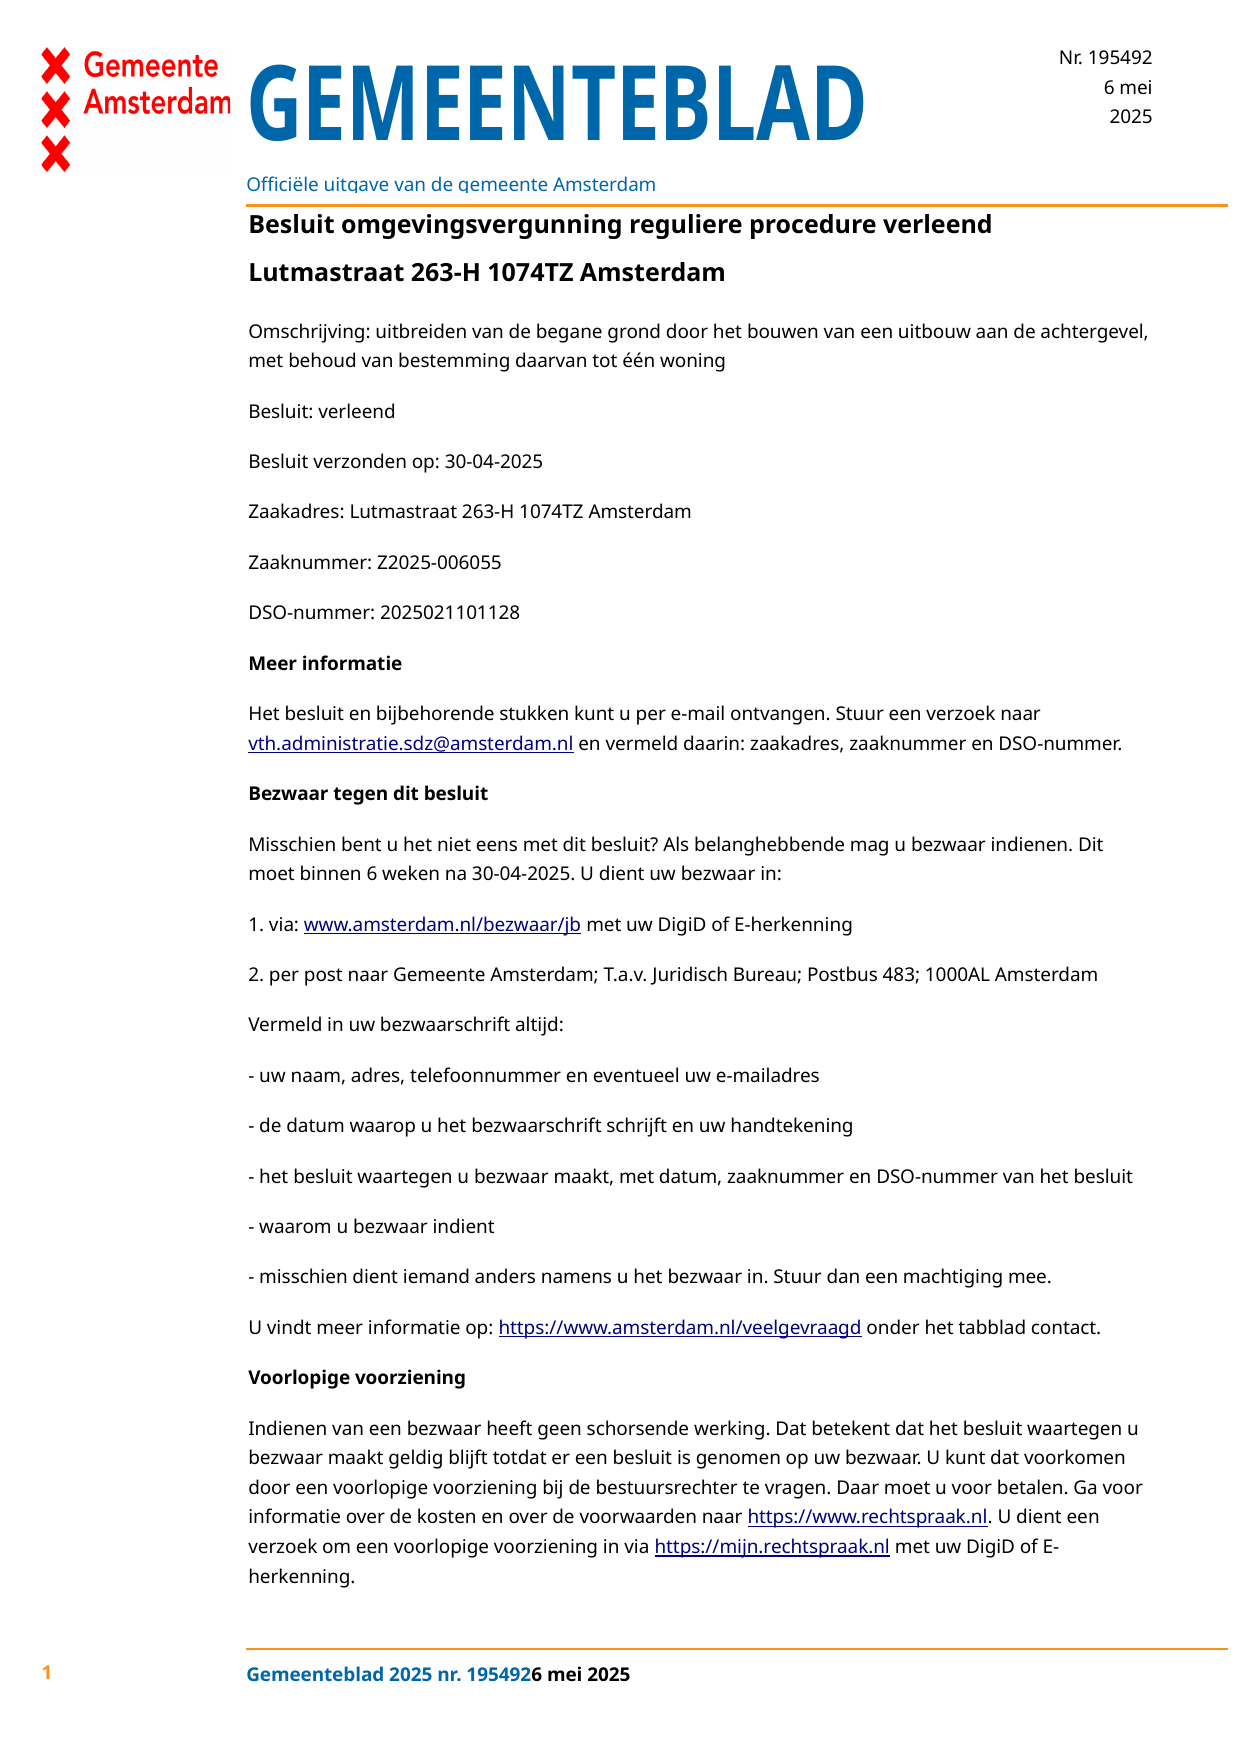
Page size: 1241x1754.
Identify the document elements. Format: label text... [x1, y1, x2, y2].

text Meer informatie [248, 650, 1152, 676]
text - waarom u bezwaar indient [248, 1213, 1152, 1239]
text Bezwaar tegen dit besluit [248, 780, 1152, 806]
text Zaakadres: Lutmastraat 263-H 1074TZ Amsterdam [248, 499, 1152, 524]
picture [41, 47, 231, 172]
text - misschien dient iemand anders namens u het bezwaar in. Stuur dan een machtiging mee. [248, 1264, 1152, 1289]
text DSO-nummer: 2025021101128 [248, 599, 1152, 625]
text - uw naam, adres, telefoonnummer en eventueel uw e-mailadres [248, 1062, 1152, 1088]
text Besluit omgevingsvergunning reguliere procedure verleend Lutmastraat 263-H 1074TZ Amsterdam [248, 207, 1152, 288]
text U vindt meer informatie op: https://www.amsterdam.nl/veelgevraagd onder het tabblad contact. [248, 1314, 1152, 1340]
text Het besluit en bijbehorende stukken kunt u per e-mail ontvangen. Stuur een verzoek naar vth.administratie.sdz@amsterdam.nl en vermeld daarin: zaakadres, zaaknummer en DSO-nummer. [248, 700, 1152, 756]
text Besluit verzonden op: 30-04-2025 [248, 448, 1152, 474]
text - de datum waarop u het bezwaarschrift schrijft en uw handtekening [248, 1112, 1152, 1138]
text 1. via: www.amsterdam.nl/bezwaar/jb met uw DigiD of E-herkenning [248, 911, 1152, 937]
text Voorlopige voorziening [248, 1364, 1152, 1390]
text Omschrijving: uitbreiden van de begane grond door het bouwen van een uitbouw aan de achtergevel, met behoud van bestemming daarvan tot één woning [248, 318, 1152, 373]
text - het besluit waartegen u bezwaar maakt, met datum, zaaknummer en DSO-nummer van het besluit [248, 1163, 1152, 1189]
text Indienen van een bezwaar heeft geen schorsende werking. Dat betekent dat het besluit waartegen u bezwaar maakt geldig blijft totdat er een besluit is genomen op uw bezwaar. U kunt dat voorkomen door een voorlopige voorziening bij de bestuursrechter te vragen. Daar moet u voor betalen. Ga voor informatie over de kosten en over de voorwaarden naar https://www.rechtspraak.nl. U dient een verzoek om een voorlopige voorziening in via https://mijn.rechtspraak.nl met uw DigiD of E-herkenning. [248, 1415, 1152, 1589]
text Vermeld in uw bezwaarschrift altijd: [248, 1012, 1152, 1037]
text Misschien bent u het niet eens met dit besluit? Als belanghebbende mag u bezwaar indienen. Dit moet binnen 6 weken na 30-04-2025. U dient uw bezwaar in: [248, 831, 1152, 886]
text 2. per post naar Gemeente Amsterdam; T.a.v. Juridisch Bureau; Postbus 483; 1000AL Amsterdam [248, 961, 1152, 987]
text Zaaknummer: Z2025-006055 [248, 549, 1152, 575]
text Besluit: verleend [248, 398, 1152, 424]
